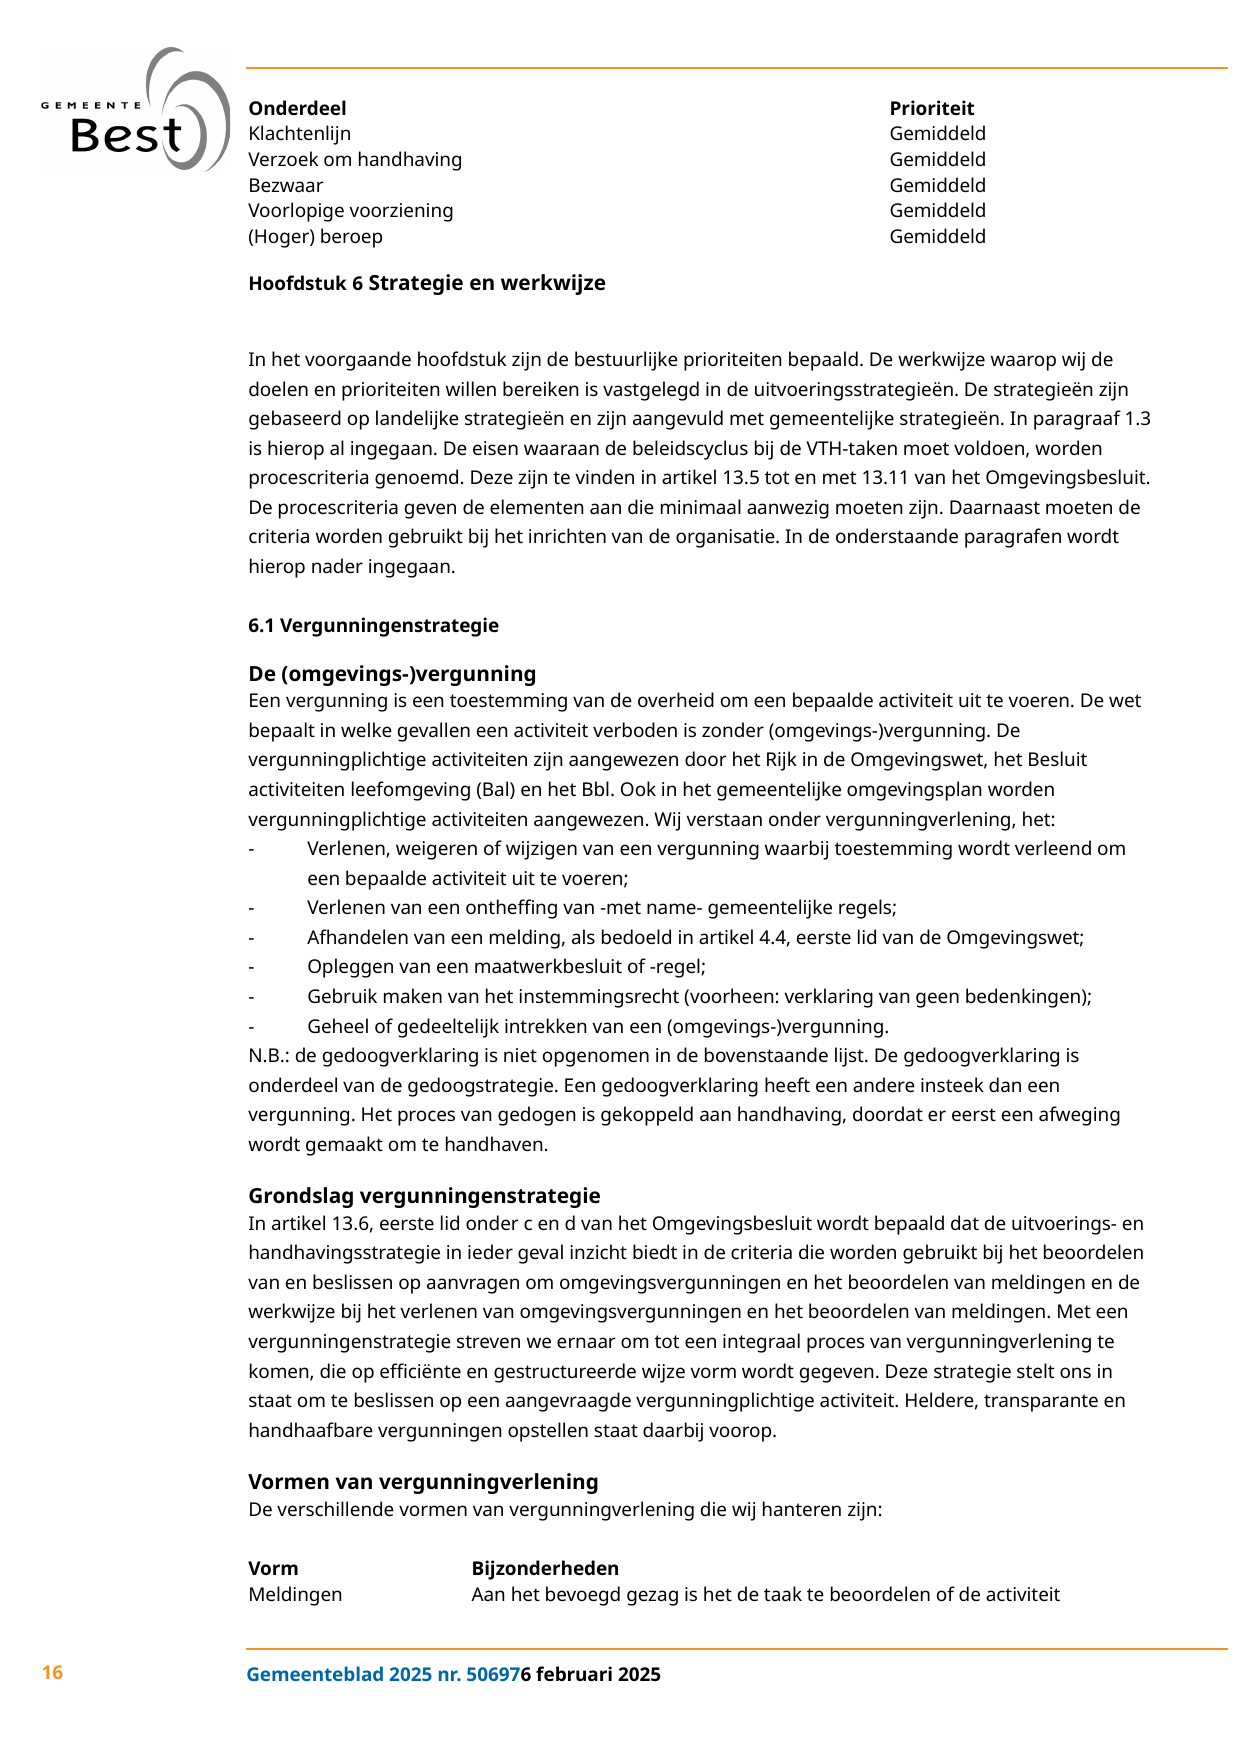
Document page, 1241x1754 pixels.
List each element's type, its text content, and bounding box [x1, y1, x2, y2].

text Een vergunning is een toestemming van de overheid om een bepaalde activiteit uit te voeren. De wet bepaalt in welke gevallen een activiteit verboden is zonder (omgevings-)vergunning. De vergunningplichtige activiteiten zijn aangewezen door het Rijk in de Omgevingswet, het Besluit activiteiten leefomgeving (Bal) en het Bbl. Ook in het gemeentelijke omgevingsplan worden vergunningplichtige activiteiten aangewezen. Wij verstaan onder vergunningverlening, het: [248, 687, 1152, 831]
table_cell Gemiddeld [889, 198, 1152, 223]
table_cell Gemiddeld [889, 224, 1152, 249]
text Hoofdstuk 6 Strategie en werkwijze [248, 268, 1152, 297]
text In artikel 13.6, eerste lid onder c en d van het Omgevingsbesluit wordt bepaald dat de uitvoerings- en handhavingsstrategie in ieder geval inzicht biedt in de criteria die worden gebruikt bij het beoordelen van en beslissen op aanvragen om omgevingsvergunningen en het beoordelen van meldingen en de werkwijze bij het verlenen van omgevingsvergunningen en het beoordelen van meldingen. Met een vergunningenstrategie streven we ernaar om tot een integraal proces van vergunningverlening te komen, die op efficiënte en gestructureerde wijze vorm wordt gegeven. Deze strategie stelt ons in staat om te beslissen op een aangevraagde vergunningplichtige activiteit. Heldere, transparante en handhaafbare vergunningen opstellen staat daarbij voorop. [248, 1210, 1152, 1443]
table_cell Klachtenlijn [248, 121, 889, 146]
text De verschillende vormen van vergunningverlening die wij hanteren zijn: [248, 1496, 1152, 1522]
table_cell Voorlopige voorziening [248, 198, 889, 223]
list Gebruik maken van het instemmingsrecht (voorheen: verklaring van geen bedenkingen); [248, 983, 1152, 1009]
table_cell Aan het bevoegd gezag is het de taak te beoordelen of de activiteit [471, 1581, 1152, 1607]
list Geheel of gedeeltelijk intrekken van een (omgevings-)vergunning. [248, 1013, 1152, 1038]
table_header Bijzonderheden [471, 1555, 1152, 1581]
text De (omgevings-)vergunning [248, 659, 1152, 687]
text In het voorgaande hoofdstuk zijn de bestuurlijke prioriteiten bepaald. De werkwijze waarop wij de doelen en prioriteiten willen bereiken is vastgelegd in de uitvoeringsstrategieën. De strategieën zijn gebaseerd op landelijke strategieën en zijn aangevuld met gemeentelijke strategieën. In paragraaf 1.3 is hierop al ingegaan. De eisen waaraan de beleidscyclus bij de VTH-taken moet voldoen, worden procescriteria genoemd. Deze zijn te vinden in artikel 13.5 tot en met 13.11 van het Omgevingsbesluit. De procescriteria geven de elementen aan die minimaal aanwezig moeten zijn. Daarnaast moeten de criteria worden gebruikt bij het inrichten van de organisatie. In de onderstaande paragrafen wordt hierop nader ingegaan. [248, 346, 1152, 579]
list Opleggen van een maatwerkbesluit of -regel; [248, 954, 1152, 979]
text Grondslag vergunningenstrategie [248, 1182, 1152, 1210]
list Afhandelen van een melding, als bedoeld in artikel 4.4, eerste lid van de Omgevingswet; [248, 924, 1152, 950]
table_header Onderdeel [248, 95, 889, 121]
table_header Vorm [248, 1555, 471, 1581]
table_header Prioriteit [889, 95, 1152, 121]
table_cell (Hoger) beroep [248, 224, 889, 249]
text Vormen van vergunningverlening [248, 1467, 1152, 1496]
list Verlenen, weigeren of wijzigen van een vergunning waarbij toestemming wordt verleend om een bepaalde activiteit uit te voeren; [248, 835, 1152, 891]
table_cell Verzoek om handhaving [248, 146, 889, 172]
table_cell Gemiddeld [889, 121, 1152, 146]
table_cell Meldingen [248, 1581, 471, 1607]
list Verlenen van een ontheffing van -met name- gemeentelijke regels; [248, 894, 1152, 920]
text 6.1 Vergunningenstrategie [248, 612, 1152, 638]
text N.B.: de gedoogverklaring is niet opgenomen in de bovenstaande lijst. De gedoogverklaring is onderdeel van de gedoogstrategie. Een gedoogverklaring heeft een andere insteek dan een vergunning. Het proces van gedogen is gekoppeld aan handhaving, doordat er eerst een afweging wordt gemaakt om te handhaven. [248, 1042, 1152, 1157]
table_cell Gemiddeld [889, 146, 1152, 172]
picture [41, 47, 231, 172]
table_cell Bezwaar [248, 172, 889, 198]
table_cell Gemiddeld [889, 172, 1152, 198]
